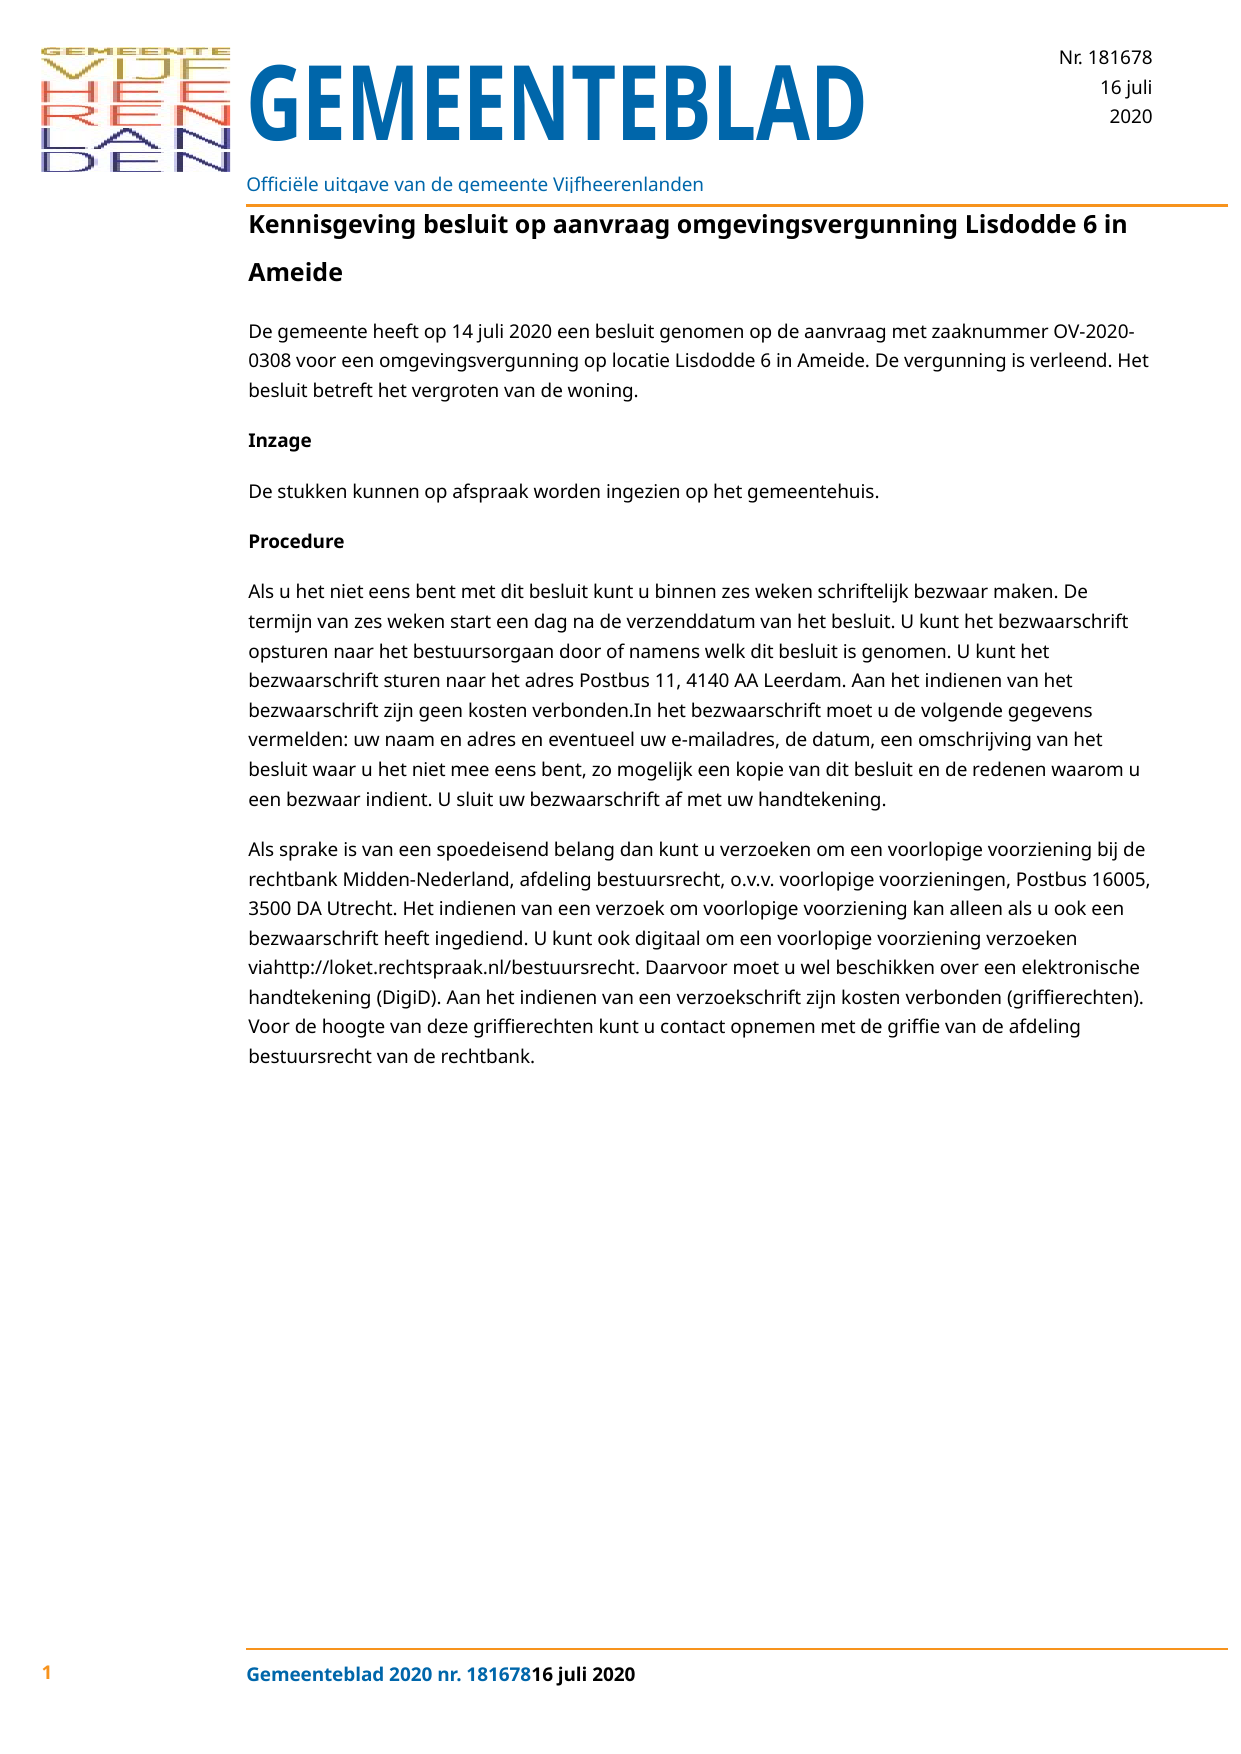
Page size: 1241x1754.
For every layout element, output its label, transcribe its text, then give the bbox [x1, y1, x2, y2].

text Inzage [248, 427, 1152, 453]
text Als u het niet eens bent met dit besluit kunt u binnen zes weken schriftelijk bezwaar maken. De termijn van zes weken start een dag na de verzenddatum van het besluit. U kunt het bezwaarschrift opsturen naar het bestuursorgaan door of namens welk dit besluit is genomen. U kunt het bezwaarschrift sturen naar het adres Postbus 11, 4140 AA Leerdam. Aan het indienen van het bezwaarschrift zijn geen kosten verbonden.In het bezwaarschrift moet u de volgende gegevens vermelden: uw naam en adres en eventueel uw e-mailadres, de datum, een omschrijving van het besluit waar u het niet mee eens bent, zo mogelijk een kopie van dit besluit en de redenen waarom u een bezwaar indient. U sluit uw bezwaarschrift af met uw handtekening. [248, 579, 1152, 812]
text De gemeente heeft op 14 juli 2020 een besluit genomen op de aanvraag met zaaknummer OV-2020-0308 voor een omgevingsvergunning op locatie Lisdodde 6 in Ameide. De vergunning is verleend. Het besluit betreft het vergroten van de woning. [248, 318, 1152, 403]
text Procedure [248, 528, 1152, 554]
text Als sprake is van een spoedeisend belang dan kunt u verzoeken om een voorlopige voorziening bij de rechtbank Midden-Nederland, afdeling bestuursrecht, o.v.v. voorlopige voorzieningen, Postbus 16005, 3500 DA Utrecht. Het indienen van een verzoek om voorlopige voorziening kan alleen als u ook een bezwaarschrift heeft ingediend. U kunt ook digitaal om een voorlopige voorziening verzoeken viahttp://loket.rechtspraak.nl/bestuursrecht. Daarvoor moet u wel beschikken over een elektronische handtekening (DigiD). Aan het indienen van een verzoekschrift zijn kosten verbonden (griffierechten). Voor de hoogte van deze griffierechten kunt u contact opnemen met de griffie van de afdeling bestuursrecht van de rechtbank. [248, 836, 1152, 1069]
text Kennisgeving besluit op aanvraag omgevingsvergunning Lisdodde 6 in Ameide [248, 207, 1152, 288]
picture [41, 47, 231, 172]
text De stukken kunnen op afspraak worden ingezien op het gemeentehuis. [248, 478, 1152, 504]
